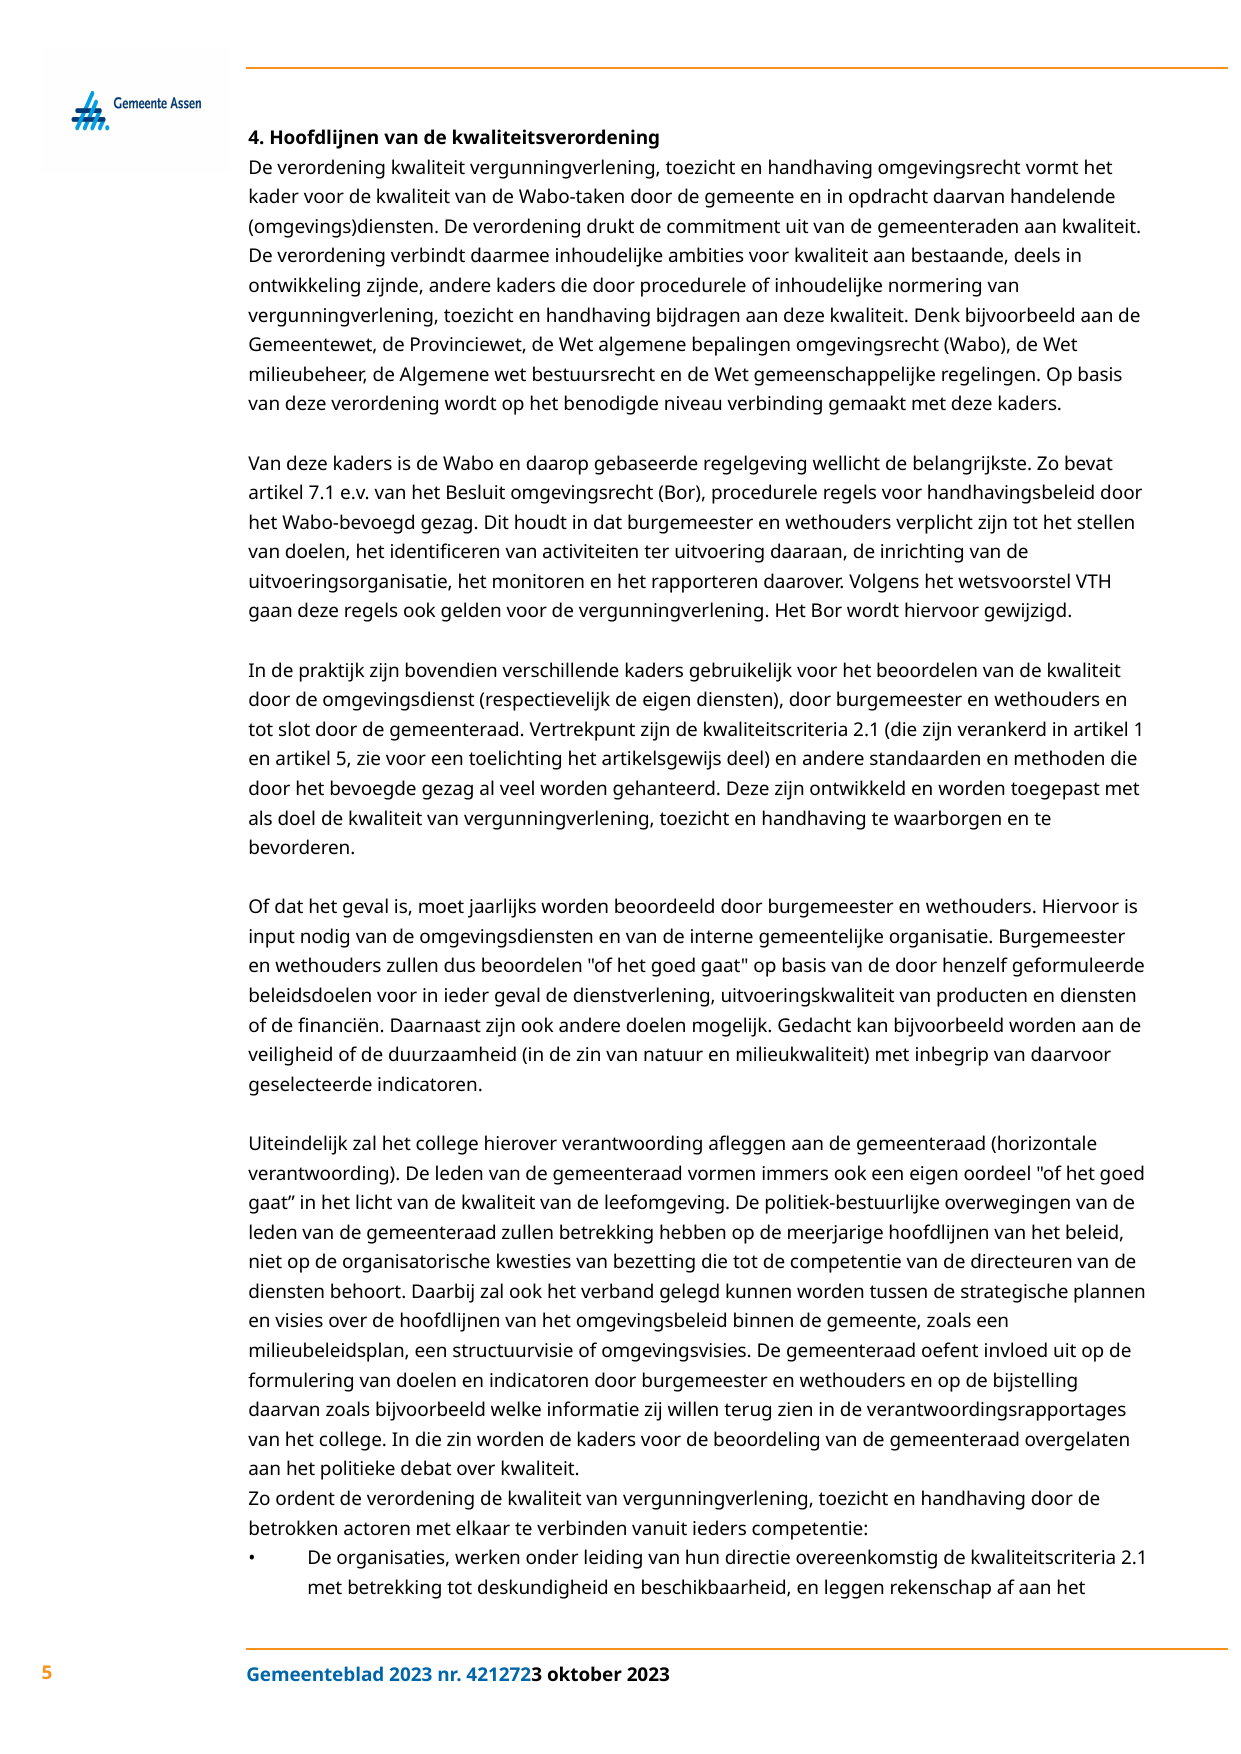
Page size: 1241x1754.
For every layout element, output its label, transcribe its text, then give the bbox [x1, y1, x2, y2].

list De organisaties, werken onder leiding van hun directie overeenkomstig de kwaliteitscriteria 2.1 met betrekking tot deskundigheid en beschikbaarheid, en leggen rekenschap af aan het [248, 1544, 1152, 1600]
text In de praktijk zijn bovendien verschillende kaders gebruikelijk voor het beoordelen van de kwaliteit door de omgevingsdienst (respectievelijk de eigen diensten), door burgemeester en wethouders en tot slot door de gemeenteraad. Vertrekpunt zijn de kwaliteitscriteria 2.1 (die zijn verankerd in artikel 1 en artikel 5, zie voor een toelichting het artikelsgewijs deel) en andere standaarden en methoden die door het bevoegde gezag al veel worden gehanteerd. Deze zijn ontwikkeld en worden toegepast met als doel de kwaliteit van vergunningverlening, toezicht en handhaving te waarborgen en te bevorderen. [248, 657, 1152, 860]
text Van deze kaders is de Wabo en daarop gebaseerde regelgeving wellicht de belangrijkste. Zo bevat artikel 7.1 e.v. van het Besluit omgevingsrecht (Bor), procedurele regels voor handhavingsbeleid door het Wabo-bevoegd gezag. Dit houdt in dat burgemeester en wethouders verplicht zijn tot het stellen van doelen, het identificeren van activiteiten ter uitvoering daaraan, de inrichting van de uitvoeringsorganisatie, het monitoren en het rapporteren daarover. Volgens het wetsvoorstel VTH gaan deze regels ook gelden voor de vergunningverlening. Het Bor wordt hiervoor gewijzigd. [248, 450, 1152, 623]
text Zo ordent de verordening de kwaliteit van vergunningverlening, toezicht en handhaving door de betrokken actoren met elkaar te verbinden vanuit ieders competentie: [248, 1485, 1152, 1541]
picture [41, 47, 231, 172]
text Of dat het geval is, moet jaarlijks worden beoordeeld door burgemeester en wethouders. Hiervoor is input nodig van de omgevingsdiensten en van de interne gemeentelijke organisatie. Burgemeester en wethouders zullen dus beoordelen "of het goed gaat" op basis van de door henzelf geformuleerde beleidsdoelen voor in ieder geval de dienstverlening, uitvoeringskwaliteit van producten en diensten of de financiën. Daarnaast zijn ook andere doelen mogelijk. Gedacht kan bijvoorbeeld worden aan de veiligheid of de duurzaamheid (in de zin van natuur en milieukwaliteit) met inbegrip van daarvoor geselecteerde indicatoren. [248, 893, 1152, 1097]
text De verordening verbindt daarmee inhoudelijke ambities voor kwaliteit aan bestaande, deels in ontwikkeling zijnde, andere kaders die door procedurele of inhoudelijke normering van vergunningverlening, toezicht en handhaving bijdragen aan deze kwaliteit. Denk bijvoorbeeld aan de Gemeentewet, de Provinciewet, de Wet algemene bepalingen omgevingsrecht (Wabo), de Wet milieubeheer, de Algemene wet bestuursrecht en de Wet gemeenschappelijke regelingen. Op basis van deze verordening wordt op het benodigde niveau verbinding gemaakt met deze kaders. [248, 243, 1152, 416]
text De verordening kwaliteit vergunningverlening, toezicht en handhaving omgevingsrecht vormt het kader voor de kwaliteit van de Wabo-taken door de gemeente en in opdracht daarvan handelende (omgevings)diensten. De verordening drukt de commitment uit van de gemeenteraden aan kwaliteit. [248, 154, 1152, 239]
text 4. Hoofdlijnen van de kwaliteitsverordening [248, 124, 1152, 150]
text Uiteindelijk zal het college hierover verantwoording afleggen aan de gemeenteraad (horizontale verantwoording). De leden van de gemeenteraad vormen immers ook een eigen oordeel "of het goed gaat” in het licht van de kwaliteit van de leefomgeving. De politiek-bestuurlijke overwegingen van de leden van de gemeenteraad zullen betrekking hebben op de meerjarige hoofdlijnen van het beleid, niet op de organisatorische kwesties van bezetting die tot de competentie van de directeuren van de diensten behoort. Daarbij zal ook het verband gelegd kunnen worden tussen de strategische plannen en visies over de hoofdlijnen van het omgevingsbeleid binnen de gemeente, zoals een milieubeleidsplan, een structuurvisie of omgevingsvisies. De gemeenteraad oefent invloed uit op de formulering van doelen en indicatoren door burgemeester en wethouders en op de bijstelling daarvan zoals bijvoorbeeld welke informatie zij willen terug zien in de verantwoordingsrapportages van het college. In die zin worden de kaders voor de beoordeling van de gemeenteraad overgelaten aan het politieke debat over kwaliteit. [248, 1130, 1152, 1481]
